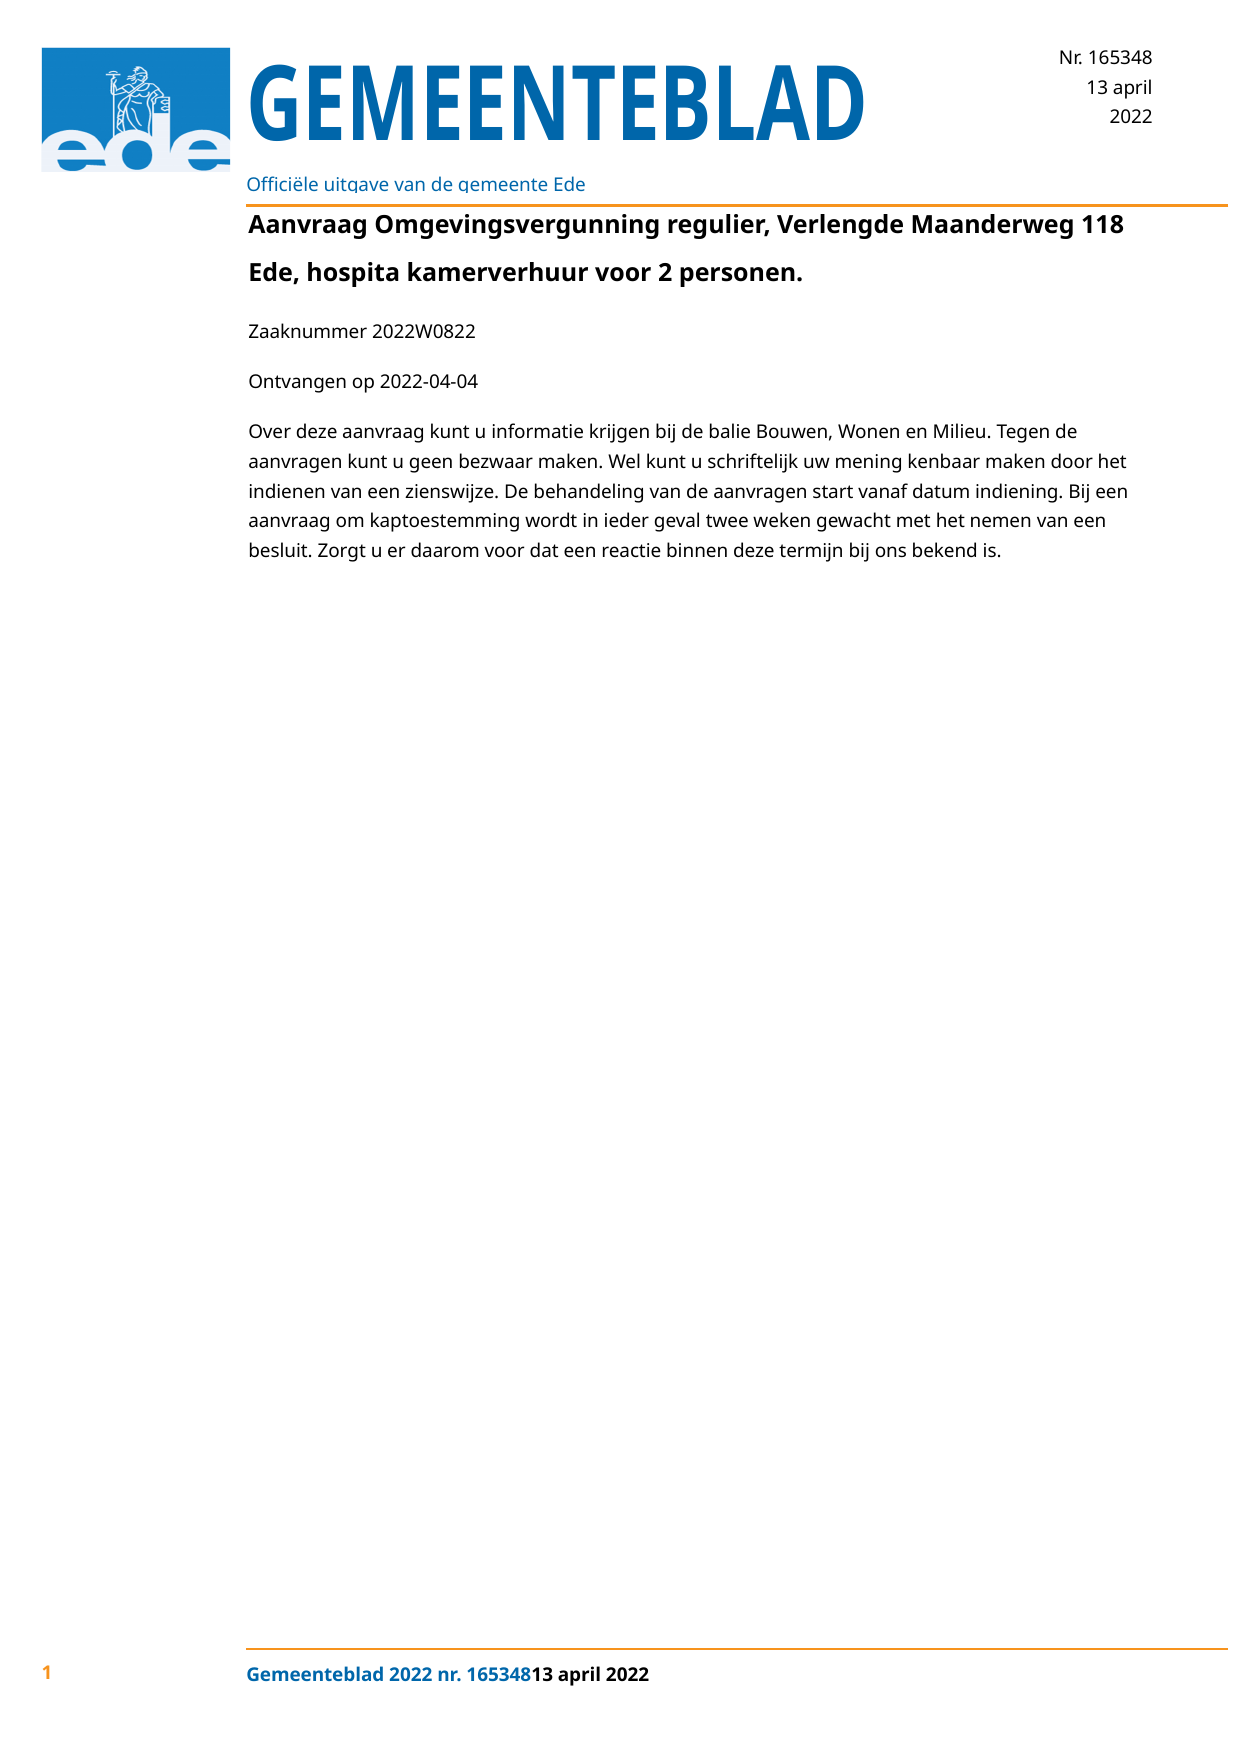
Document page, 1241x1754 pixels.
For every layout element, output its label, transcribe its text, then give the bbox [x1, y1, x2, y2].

text Zaaknummer 2022W0822 [248, 318, 1152, 344]
text Ontvangen op 2022-04-04 [248, 368, 1152, 394]
text Aanvraag Omgevingsvergunning regulier, Verlengde Maanderweg 118 Ede, hospita kamerverhuur voor 2 personen. [248, 207, 1152, 288]
text Over deze aanvraag kunt u informatie krijgen bij de balie Bouwen, Wonen en Milieu. Tegen de aanvragen kunt u geen bezwaar maken. Wel kunt u schriftelijk uw mening kenbaar maken door het indienen van een zienswijze. De behandeling van de aanvragen start vanaf datum indiening. Bij een aanvraag om kaptoestemming wordt in ieder geval twee weken gewacht met het nemen van een besluit. Zorgt u er daarom voor dat een reactie binnen deze termijn bij ons bekend is. [248, 419, 1152, 563]
picture [41, 47, 231, 172]
